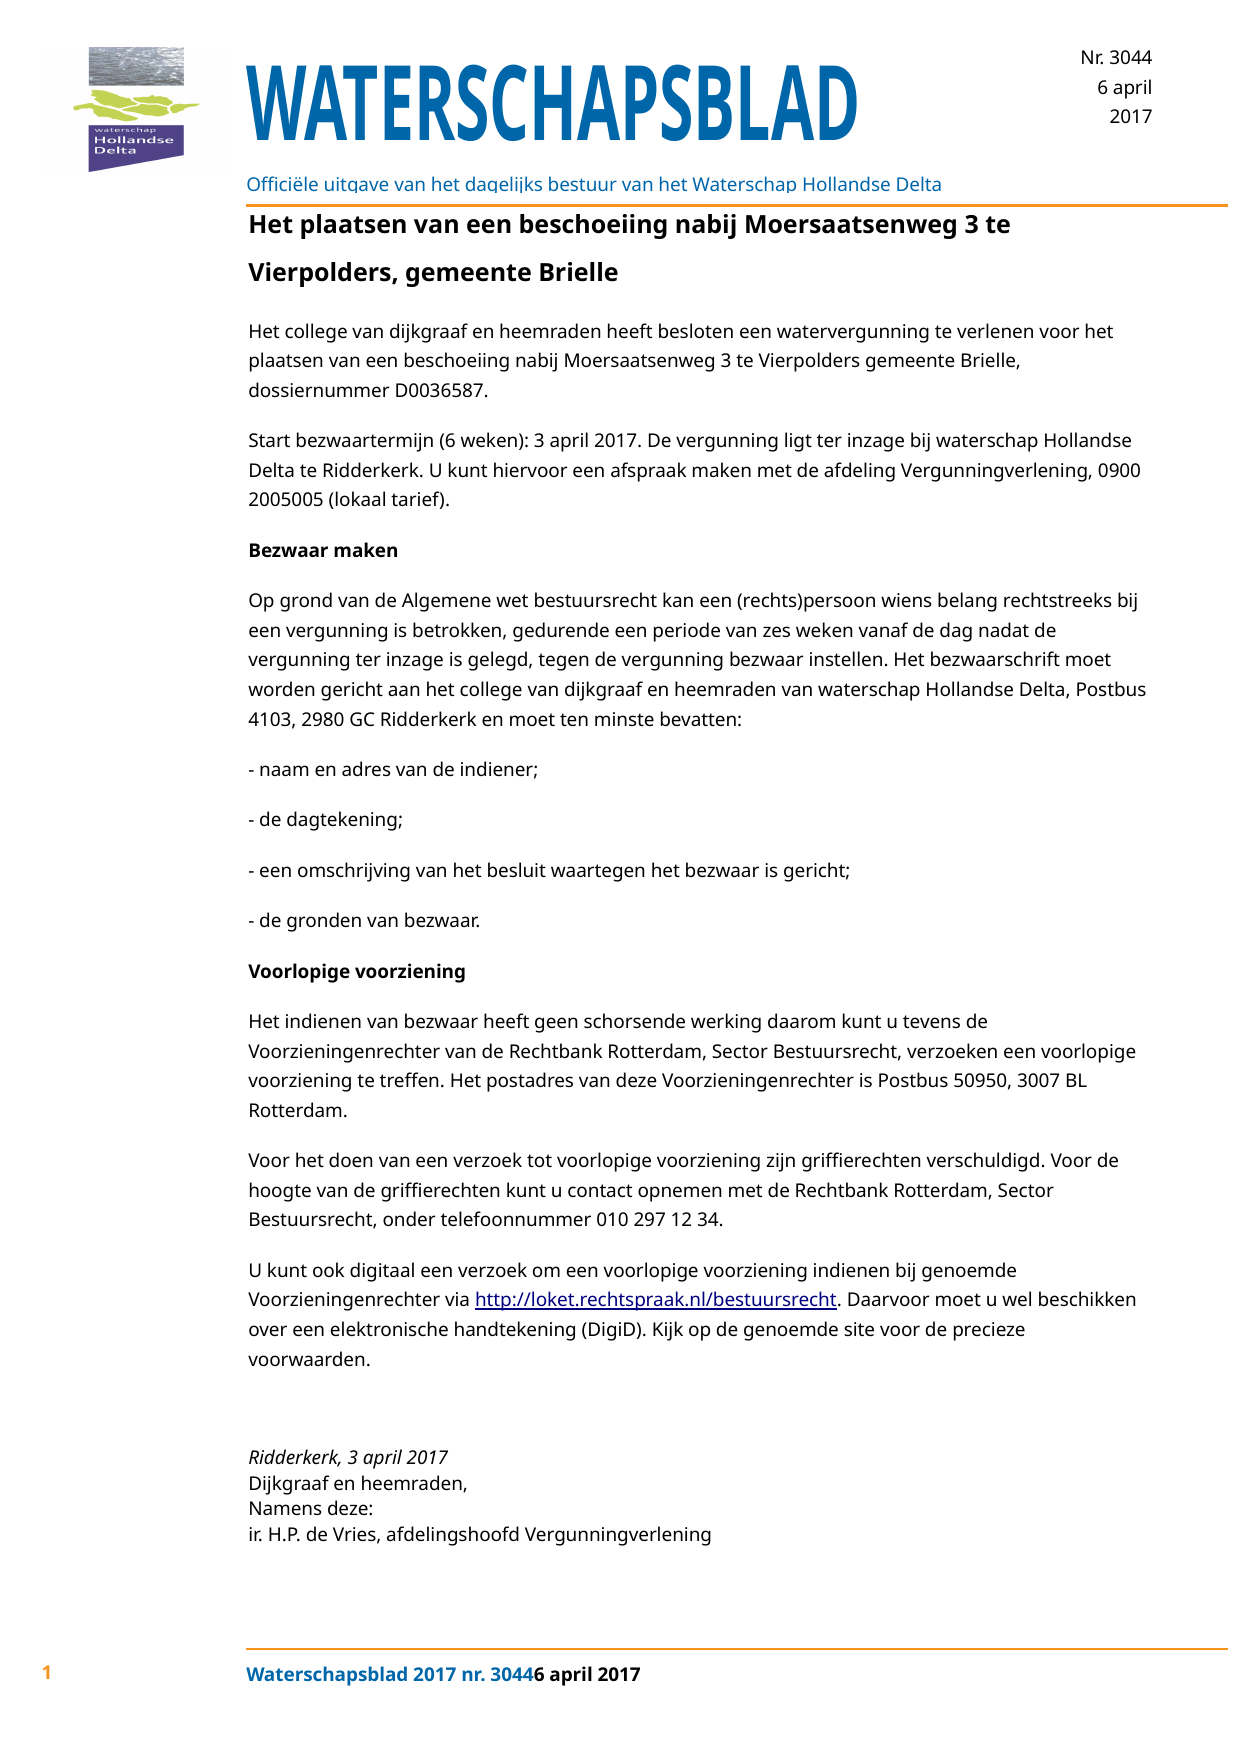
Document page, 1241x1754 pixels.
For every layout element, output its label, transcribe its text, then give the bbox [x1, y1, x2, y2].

text Het plaatsen van een beschoeiing nabij Moersaatsenweg 3 te Vierpolders, gemeente Brielle [248, 207, 1152, 288]
text - de gronden van bezwaar. [248, 907, 1152, 933]
text Het college van dijkgraaf en heemraden heeft besloten een watervergunning te verlenen voor het plaatsen van een beschoeiing nabij Moersaatsenweg 3 te Vierpolders gemeente Brielle, dossiernummer D0036587. [248, 318, 1152, 403]
text Ridderkerk, 3 april 2017 [248, 1444, 1152, 1470]
text Dijkgraaf en heemraden, [248, 1470, 1152, 1496]
text - een omschrijving van het besluit waartegen het bezwaar is gericht; [248, 857, 1152, 883]
text Bezwaar maken [248, 537, 1152, 563]
text Op grond van de Algemene wet bestuursrecht kan een (rechts)persoon wiens belang rechtstreeks bij een vergunning is betrokken, gedurende een periode van zes weken vanaf de dag nadat de vergunning ter inzage is gelegd, tegen de vergunning bezwaar instellen. Het bezwaarschrift moet worden gericht aan het college van dijkgraaf en heemraden van waterschap Hollandse Delta, Postbus 4103, 2980 GC Ridderkerk en moet ten minste bevatten: [248, 587, 1152, 732]
picture [41, 47, 231, 172]
text U kunt ook digitaal een verzoek om een voorlopige voorziening indienen bij genoemde Voorzieningenrechter via http://loket.rechtspraak.nl/bestuursrecht. Daarvoor moet u wel beschikken over een elektronische handtekening (DigiD). Kijk op de genoemde site voor de precieze voorwaarden. [248, 1257, 1152, 1372]
text Voorlopige voorziening [248, 958, 1152, 984]
text Start bezwaartermijn (6 weken): 3 april 2017. De vergunning ligt ter inzage bij waterschap Hollandse Delta te Ridderkerk. U kunt hiervoor een afspraak maken met de afdeling Vergunningverlening, 0900 2005005 (lokaal tarief). [248, 427, 1152, 512]
text Het indienen van bezwaar heeft geen schorsende werking daarom kunt u tevens de Voorzieningenrechter van de Rechtbank Rotterdam, Sector Bestuursrecht, verzoeken een voorlopige voorziening te treffen. Het postadres van deze Voorzieningenrechter is Postbus 50950, 3007 BL Rotterdam. [248, 1008, 1152, 1123]
text Namens deze: [248, 1496, 1152, 1521]
text Voor het doen van een verzoek tot voorlopige voorziening zijn griffierechten verschuldigd. Voor de hoogte van de griffierechten kunt u contact opnemen met de Rechtbank Rotterdam, Sector Bestuursrecht, onder telefoonnummer 010 297 12 34. [248, 1147, 1152, 1232]
text - de dagtekening; [248, 807, 1152, 832]
text ir. H.P. de Vries, afdelingshoofd Vergunningverlening [248, 1521, 1152, 1547]
text - naam en adres van de indiener; [248, 756, 1152, 782]
